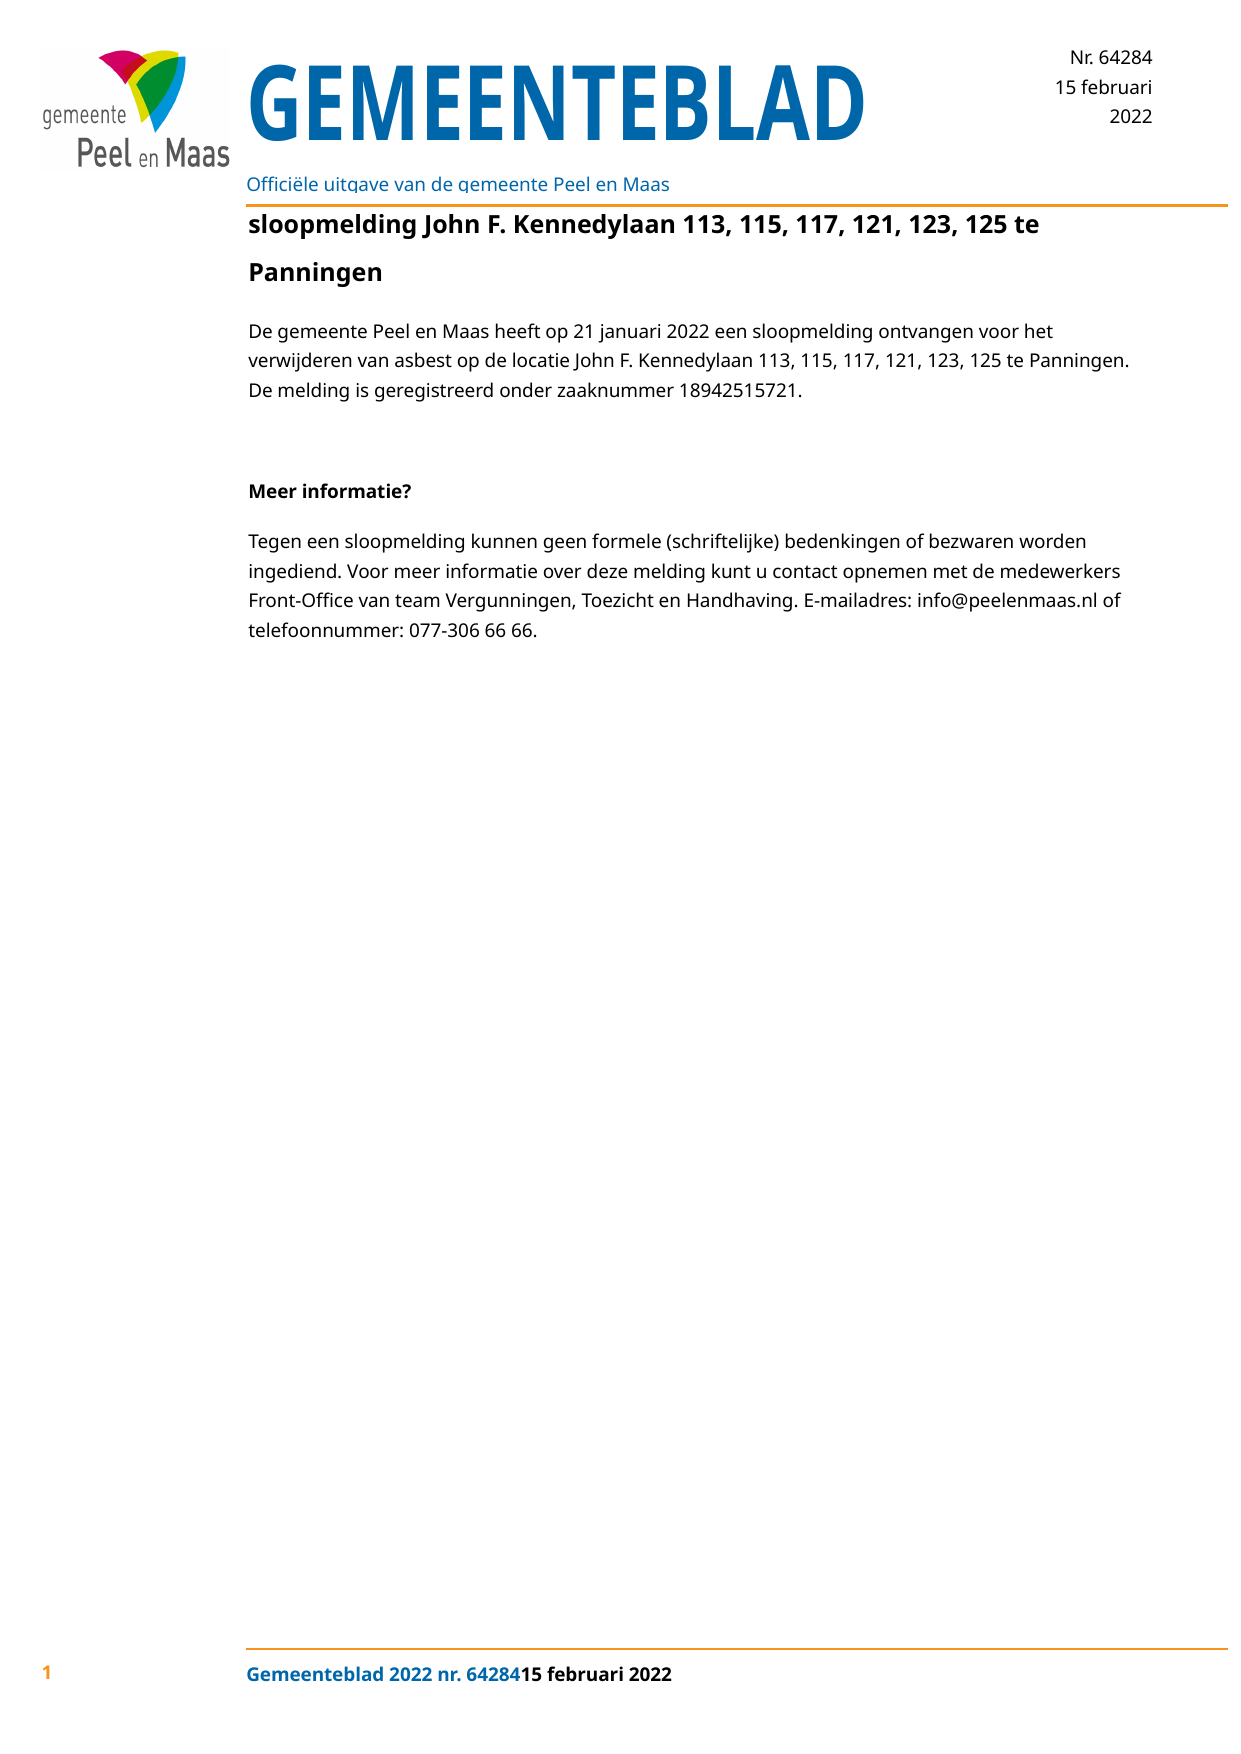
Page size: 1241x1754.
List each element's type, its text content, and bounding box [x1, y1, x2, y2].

text sloopmelding John F. Kennedylaan 113, 115, 117, 121, 123, 125 te Panningen [248, 207, 1152, 288]
text Tegen een sloopmelding kunnen geen formele (schriftelijke) bedenkingen of bezwaren worden ingediend. Voor meer informatie over deze melding kunt u contact opnemen met de medewerkers Front-Office van team Vergunningen, Toezicht en Handhaving. E-mailadres: info@peelenmaas.nl of telefoonnummer: 077-306 66 66. [248, 528, 1152, 643]
picture [41, 47, 231, 172]
text Meer informatie? [248, 478, 1152, 504]
text De gemeente Peel en Maas heeft op 21 januari 2022 een sloopmelding ontvangen voor het verwijderen van asbest op de locatie John F. Kennedylaan 113, 115, 117, 121, 123, 125 te Panningen. De melding is geregistreerd onder zaaknummer 18942515721. [248, 318, 1152, 403]
